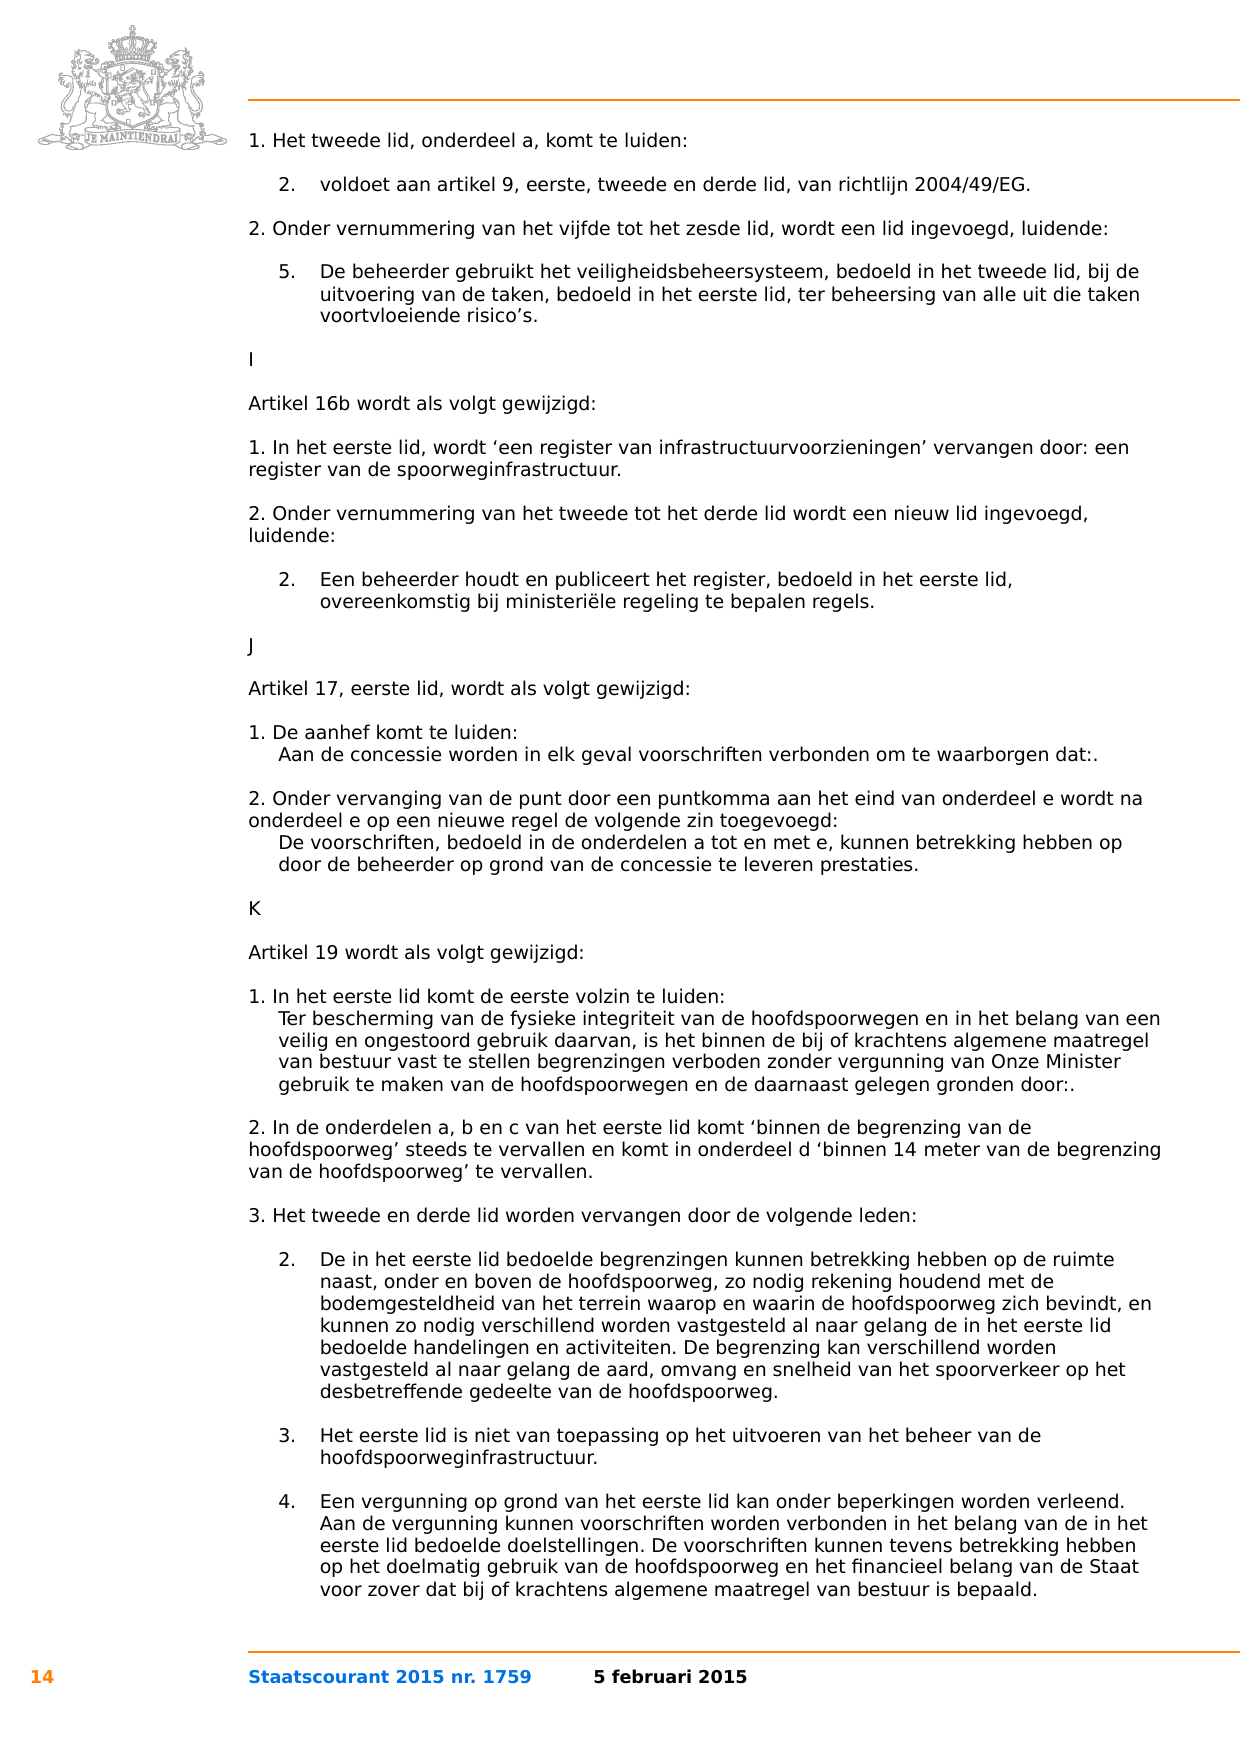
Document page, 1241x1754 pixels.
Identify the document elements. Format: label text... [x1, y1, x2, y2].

text 1. Het tweede lid, onderdeel a, komt te luiden: [248, 130, 1163, 152]
text 4. Een vergunning op grond van het eerste lid kan onder beperkingen worden verleend. Aan de vergunning kunnen voorschriften worden verbonden in het belang van de in het eerste lid bedoelde doelstellingen. De voorschriften kunnen tevens betrekking hebben op het doelmatig gebruik van de hoofdspoorweg en het financieel belang van de Staat voor zover dat bij of krachtens algemene maatregel van bestuur is bepaald. [278, 1491, 1163, 1600]
text 2. Onder vernummering van het vijfde tot het zesde lid, wordt een lid ingevoegd, luidende: [248, 218, 1163, 239]
text 2. Onder vernummering van het tweede tot het derde lid wordt een nieuw lid ingevoegd, luidende: [248, 503, 1163, 547]
text J [248, 634, 1163, 656]
picture [38, 25, 227, 150]
text Artikel 17, eerste lid, wordt als volgt gewijzigd: [248, 678, 1163, 700]
text 3. Het eerste lid is niet van toepassing op het uitvoeren van het beheer van de hoofdspoorweginfrastructuur. [278, 1425, 1163, 1469]
text I [248, 349, 1163, 371]
text 1. In het eerste lid komt de eerste volzin te luiden: [248, 986, 1163, 1007]
text 1. De aanhef komt te luiden: [248, 722, 1163, 744]
text 2. De in het eerste lid bedoelde begrenzingen kunnen betrekking hebben op de ruimte naast, onder en boven de hoofdspoorweg, zo nodig rekening houdend met de bodemgesteldheid van het terrein waarop en waarin de hoofdspoorweg zich bevindt, en kunnen zo nodig verschillend worden vastgesteld al naar gelang de in het eerste lid bedoelde handelingen en activiteiten. De begrenzing kan verschillend worden vastgesteld al naar gelang de aard, omvang en snelheid van het spoorverkeer op het desbetreffende gedeelte van de hoofdspoorweg. [278, 1249, 1163, 1403]
text K [248, 898, 1163, 920]
text 3. Het tweede en derde lid worden vervangen door de volgende leden: [248, 1205, 1163, 1227]
text De voorschriften, bedoeld in de onderdelen a tot en met e, kunnen betrekking hebben op door de beheerder op grond van de concessie te leveren prestaties. [278, 832, 1163, 876]
text 5. De beheerder gebruikt het veiligheidsbeheersysteem, bedoeld in het tweede lid, bij de uitvoering van de taken, bedoeld in het eerste lid, ter beheersing van alle uit die taken voortvloeiende risico’s. [278, 261, 1163, 327]
text 2. voldoet aan artikel 9, eerste, tweede en derde lid, van richtlijn 2004/49/EG. [278, 174, 1163, 196]
text 2. In de onderdelen a, b en c van het eerste lid komt ‘binnen de begrenzing van de hoofdspoorweg’ steeds te vervallen en komt in onderdeel d ‘binnen 14 meter van de begrenzing van de hoofdspoorweg’ te vervallen. [248, 1117, 1163, 1183]
text 1. In het eerste lid, wordt ‘een register van infrastructuurvoorzieningen’ vervangen door: een register van de spoorweginfrastructuur. [248, 437, 1163, 481]
text 2. Een beheerder houdt en publiceert het register, bedoeld in het eerste lid, overeenkomstig bij ministeriële regeling te bepalen regels. [278, 569, 1163, 613]
text Ter bescherming van de fysieke integriteit van de hoofdspoorwegen en in het belang van een veilig en ongestoord gebruik daarvan, is het binnen de bij of krachtens algemene maatregel van bestuur vast te stellen begrenzingen verboden zonder vergunning van Onze Minister gebruik te maken van de hoofdspoorwegen en de daarnaast gelegen gronden door:. [278, 1007, 1163, 1095]
text Aan de concessie worden in elk geval voorschriften verbonden om te waarborgen dat:. [278, 744, 1163, 766]
text 2. Onder vervanging van de punt door een puntkomma aan het eind van onderdeel e wordt na onderdeel e op een nieuwe regel de volgende zin toegevoegd: [248, 788, 1163, 832]
text Artikel 16b wordt als volgt gewijzigd: [248, 393, 1163, 415]
text Artikel 19 wordt als volgt gewijzigd: [248, 942, 1163, 964]
